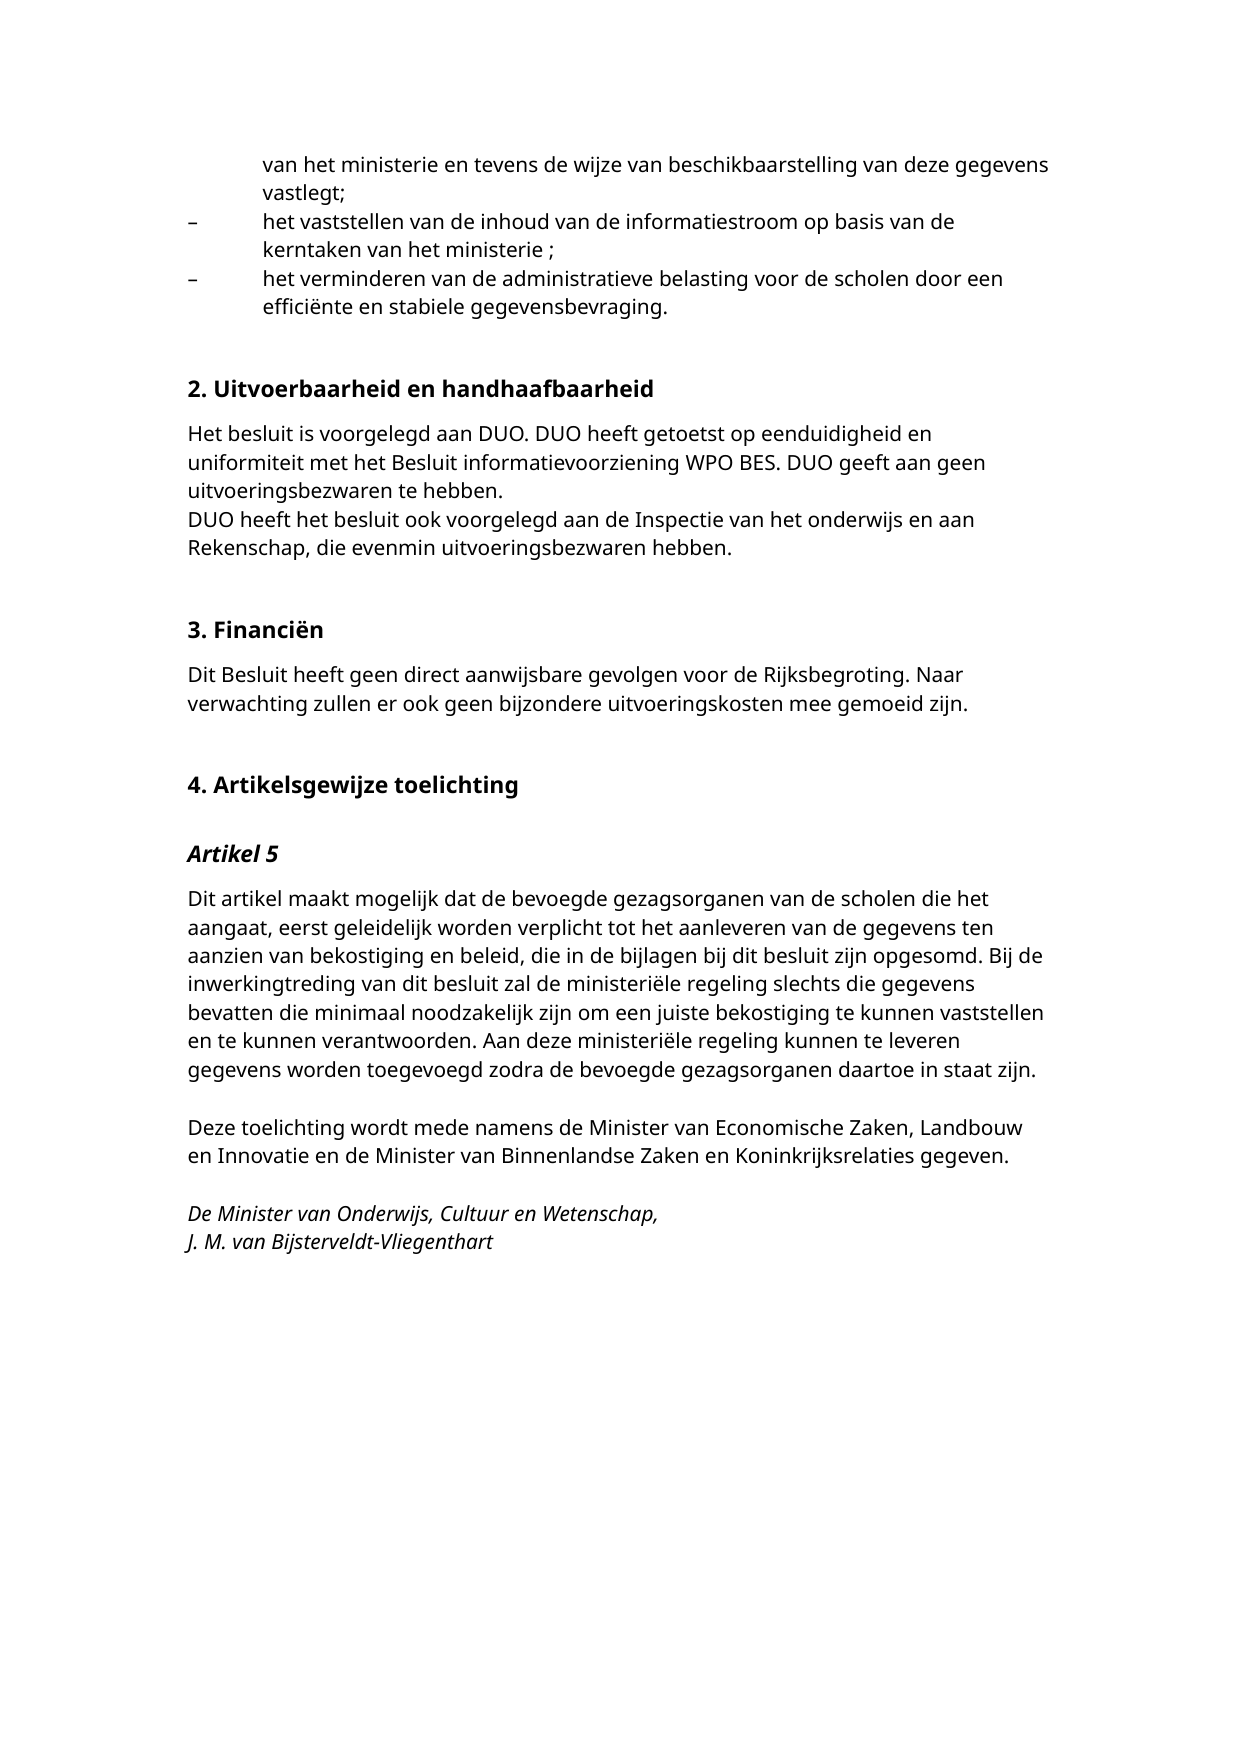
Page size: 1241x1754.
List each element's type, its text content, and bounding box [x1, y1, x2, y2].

text Dit artikel maakt mogelijk dat de bevoegde gezagsorganen van de scholen die het aangaat, eerst geleidelijk worden verplicht tot het aanleveren van de gegevens ten aanzien van bekostiging en beleid, die in de bijlagen bij dit besluit zijn opgesomd. Bij de inwerkingtreding van dit besluit zal de ministeriële regeling slechts die gegevens bevatten die minimaal noodzakelijk zijn om een juiste bekostiging te kunnen vaststellen en te kunnen verantwoorden. Aan deze ministeriële regeling kunnen te leveren gegevens worden toegevoegd zodra de bevoegde gezagsorganen daartoe in staat zijn. [187, 884, 1053, 1083]
subtitle Artikel 5 [187, 838, 1053, 869]
subtitle 3. Financiën [187, 614, 1053, 645]
text Dit Besluit heeft geen direct aanwijsbare gevolgen voor de Rijksbegroting. Naar verwachting zullen er ook geen bijzondere uitvoeringskosten mee gemoeid zijn. [187, 660, 1053, 717]
list van het ministerie en tevens de wijze van beschikbaarstelling van deze gegevens vastlegt; [187, 150, 1053, 207]
text DUO heeft het besluit ook voorgelegd aan de Inspectie van het onderwijs en aan Rekenschap, die evenmin uitvoeringsbezwaren hebben. [187, 505, 1053, 562]
list het vaststellen van de inhoud van de informatiestroom op basis van de kerntaken van het ministerie ; [187, 207, 1053, 264]
subtitle 2. Uitvoerbaarheid en handhaafbaarheid [187, 373, 1053, 404]
text Deze toelichting wordt mede namens de Minister van Economische Zaken, Landbouw en Innovatie en de Minister van Binnenlandse Zaken en Koninkrijksrelaties gegeven. [187, 1113, 1053, 1169]
list het verminderen van de administratieve belasting voor de scholen door een efficiënte en stabiele gegevensbevraging. [187, 264, 1053, 321]
text J. M. van Bijsterveldt-Vliegenthart [187, 1227, 1053, 1256]
text Het besluit is voorgelegd aan DUO. DUO heeft getoetst op eenduidigheid en uniformiteit met het Besluit informatievoorziening WPO BES. DUO geeft aan geen uitvoeringsbezwaren te hebben. [187, 419, 1053, 505]
text De Minister van Onderwijs, Cultuur en Wetenschap, [187, 1199, 1053, 1227]
subtitle 4. Artikelsgewijze toelichting [187, 769, 1053, 800]
